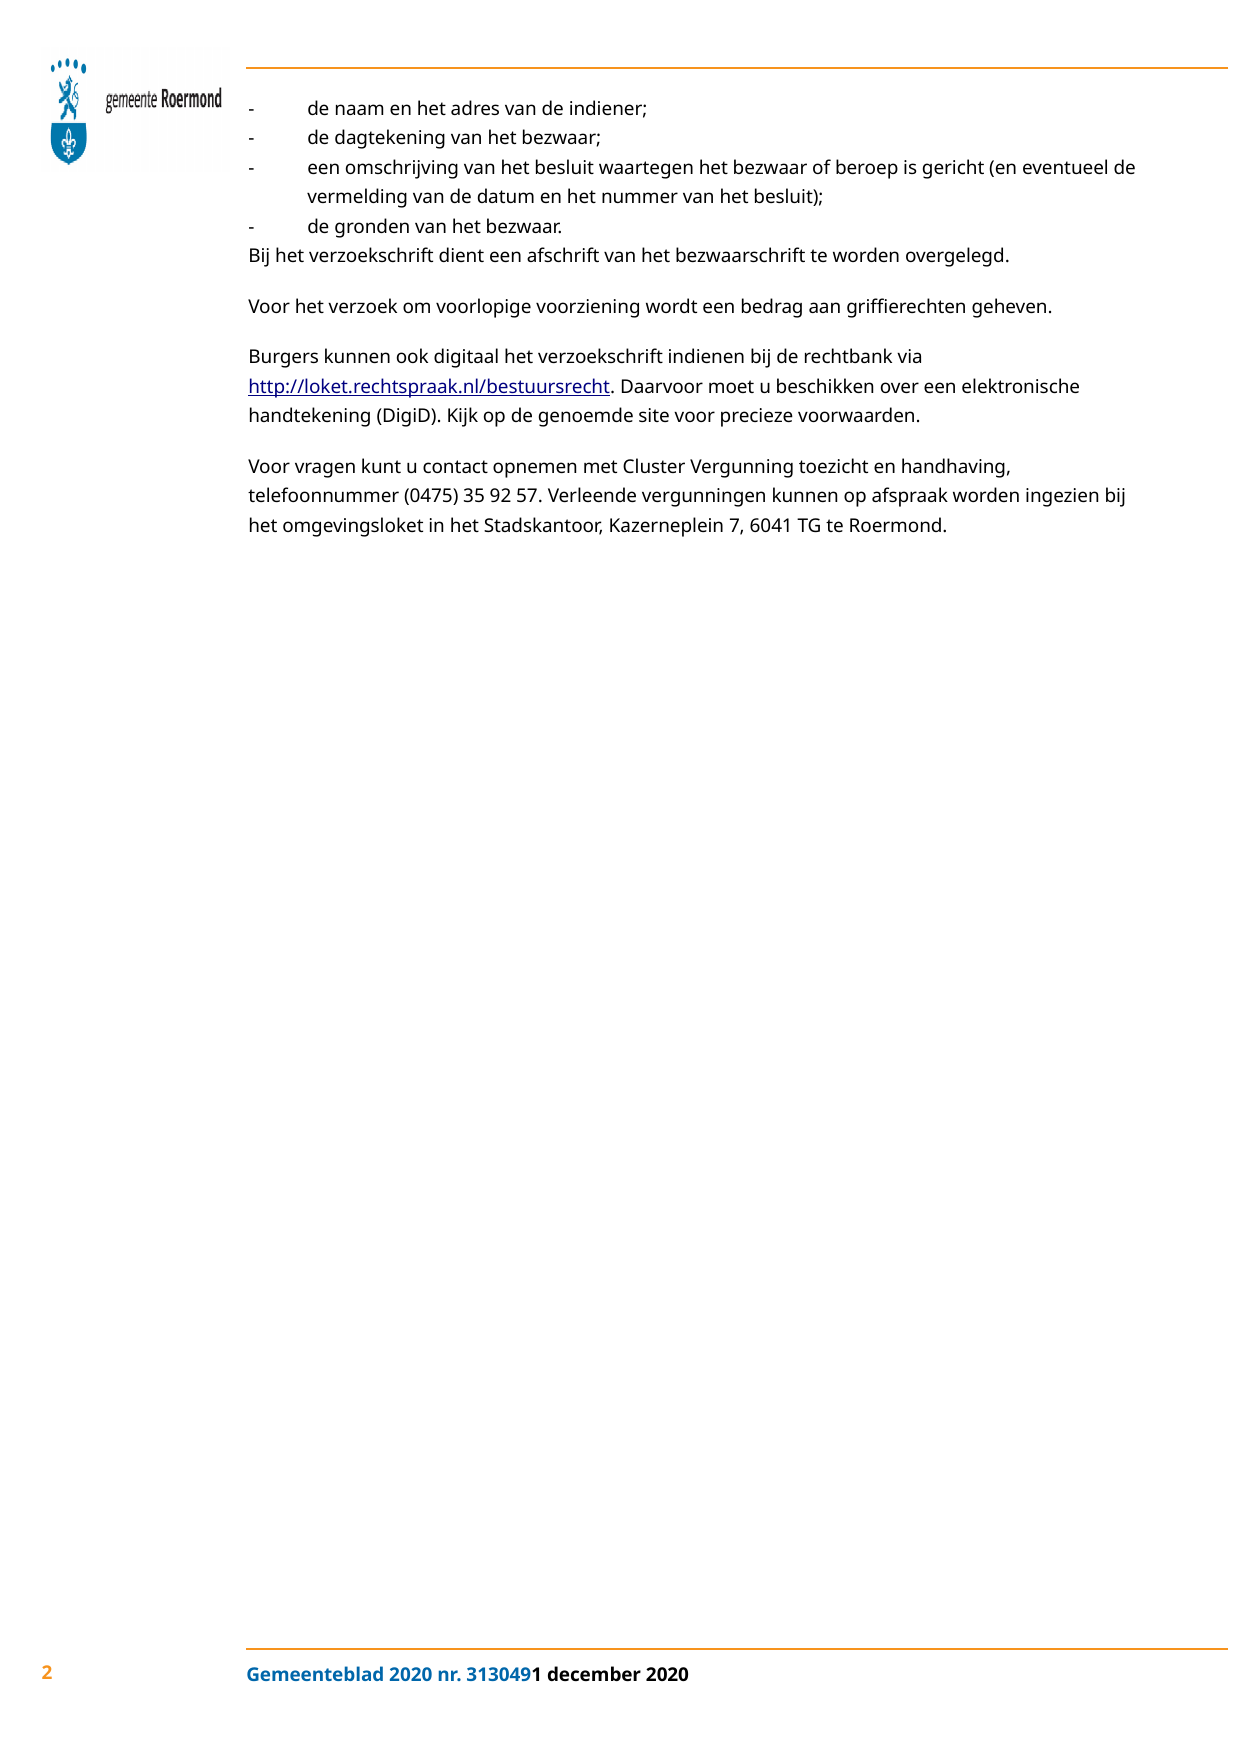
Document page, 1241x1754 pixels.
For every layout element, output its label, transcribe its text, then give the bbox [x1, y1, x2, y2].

text Voor het verzoek om voorlopige voorziening wordt een bedrag aan griffierechten geheven. [248, 293, 1152, 319]
text Burgers kunnen ook digitaal het verzoekschrift indienen bij de rechtbank via http://loket.rechtspraak.nl/bestuursrecht. Daarvoor moet u beschikken over een elektronische handtekening (DigiD). Kijk op de genoemde site voor precieze voorwaarden. [248, 343, 1152, 428]
text Voor vragen kunt u contact opnemen met Cluster Vergunning toezicht en handhaving, telefoonnummer (0475) 35 92 57. Verleende vergunningen kunnen op afspraak worden ingezien bij het omgevingsloket in het Stadskantoor, Kazerneplein 7, 6041 TG te Roermond. [248, 453, 1152, 538]
list de naam en het adres van de indiener; [248, 95, 1152, 121]
list een omschrijving van het besluit waartegen het bezwaar of beroep is gericht (en eventueel de vermelding van de datum en het nummer van het besluit); [248, 154, 1152, 209]
text Bij het verzoekschrift dient een afschrift van het bezwaarschrift te worden overgelegd. [248, 243, 1152, 268]
picture [41, 47, 231, 172]
list de dagtekening van het bezwaar; [248, 124, 1152, 150]
list de gronden van het bezwaar. [248, 213, 1152, 239]
